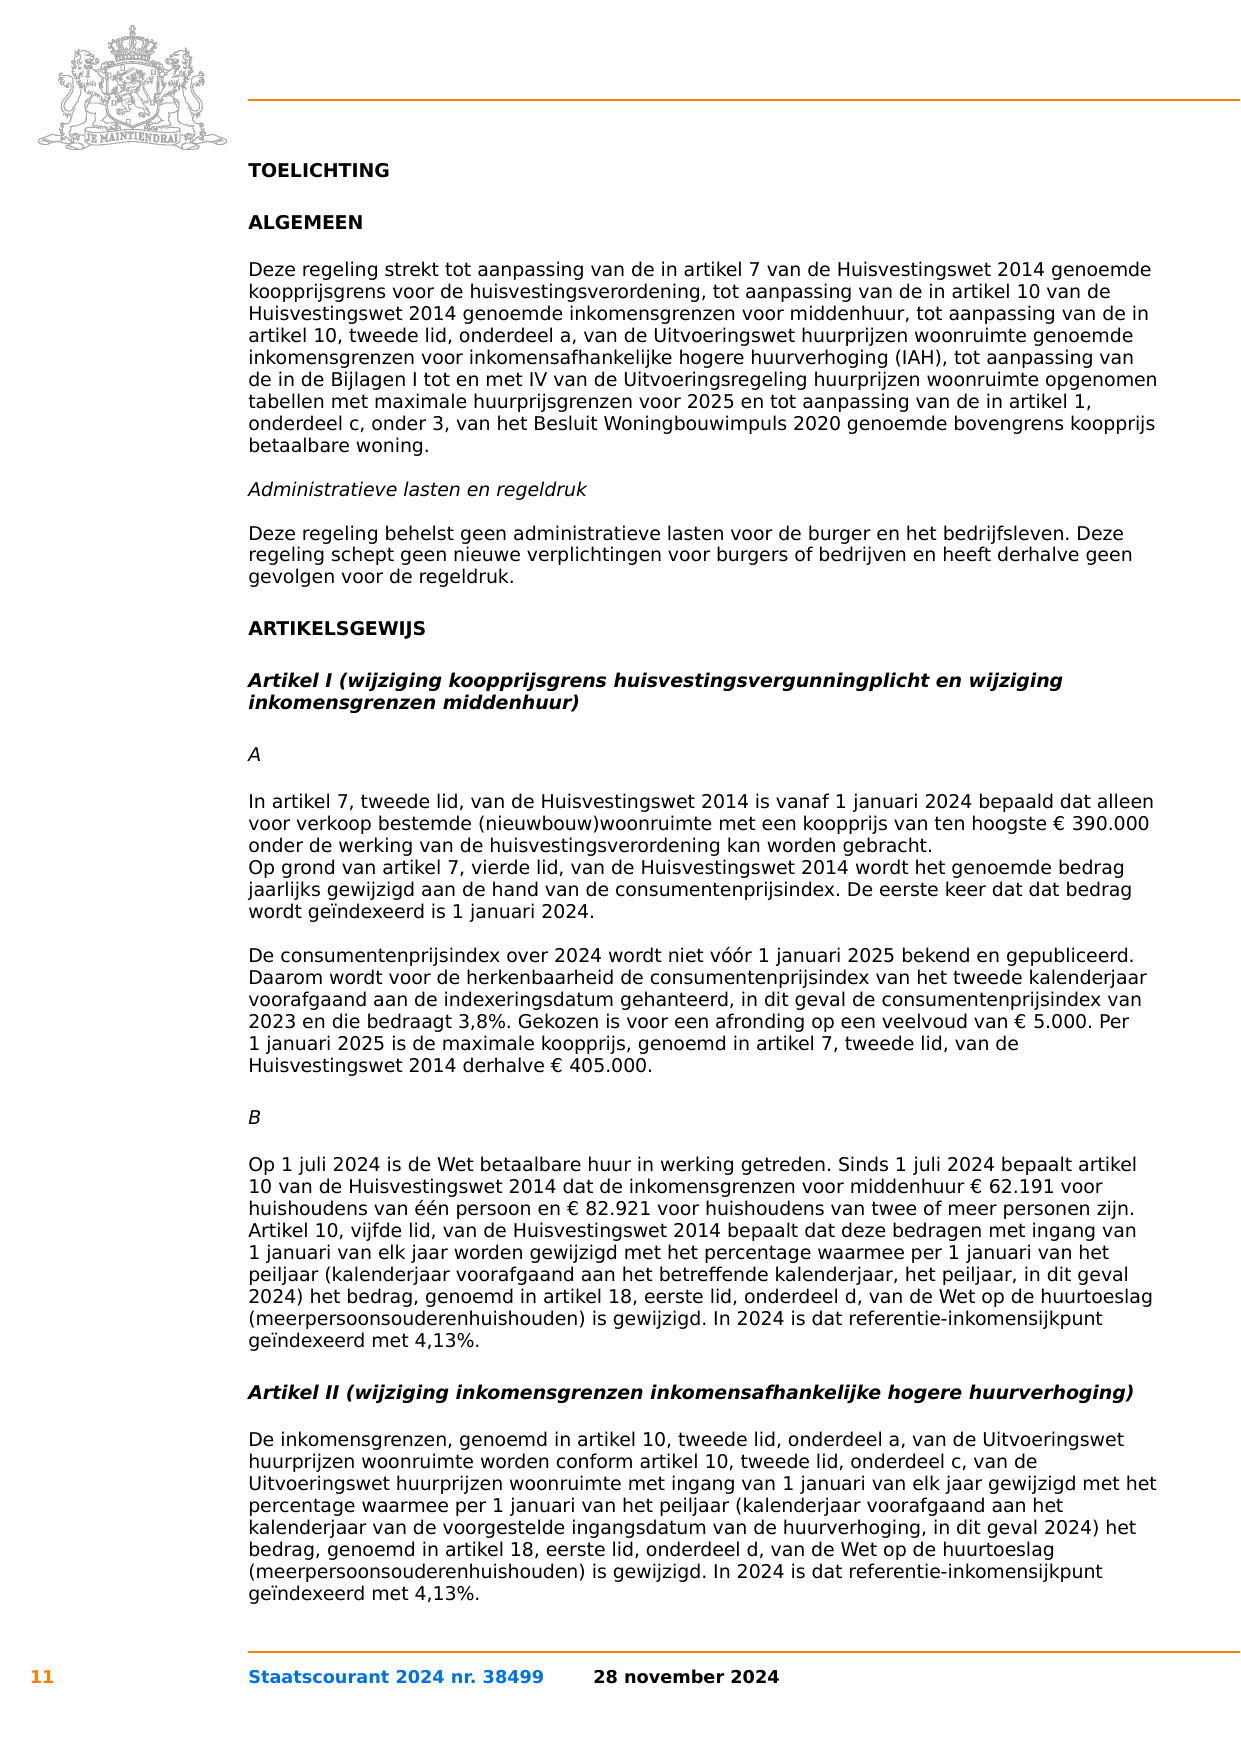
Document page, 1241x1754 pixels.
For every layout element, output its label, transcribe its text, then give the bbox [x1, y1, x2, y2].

subtitle ARTIKELSGEWIJS [248, 618, 1163, 640]
text Artikel 10, vijfde lid, van de Huisvestingswet 2014 bepaalt dat deze bedragen met ingang van 1 januari van elk jaar worden gewijzigd met het percentage waarmee per 1 januari van het peiljaar (kalenderjaar voorafgaand aan het betreffende kalenderjaar, het peiljaar, in dit geval 2024) het bedrag, genoemd in artikel 18, eerste lid, onderdeel d, van de Wet op de huurtoeslag (meerpersoonsouderenhuishouden) is gewijzigd. In 2024 is dat referentie-inkomensijkpunt geïndexeerd met 4,13%. [248, 1220, 1163, 1352]
text Deze regeling behelst geen administratieve lasten voor de burger en het bedrijfsleven. Deze regeling schept geen nieuwe verplichtingen voor burgers of bedrijven en heeft derhalve geen gevolgen voor de regeldruk. [248, 522, 1163, 588]
text Op 1 juli 2024 is de Wet betaalbare huur in werking getreden. Sinds 1 juli 2024 bepaalt artikel 10 van de Huisvestingswet 2014 dat de inkomensgrenzen voor middenhuur € 62.191 voor huishoudens van één persoon en € 82.921 voor huishoudens van twee of meer personen zijn. [248, 1154, 1163, 1220]
text De consumentenprijsindex over 2024 wordt niet vóór 1 januari 2025 bekend en gepubliceerd. Daarom wordt voor de herkenbaarheid de consumentenprijsindex van het tweede kalenderjaar voorafgaand aan de indexeringsdatum gehanteerd, in dit geval de consumentenprijsindex van 2023 en die bedraagt 3,8%. Gekozen is voor een afronding op een veelvoud van € 5.000. Per 1 januari 2025 is de maximale koopprijs, genoemd in artikel 7, tweede lid, van de Huisvestingswet 2014 derhalve € 405.000. [248, 945, 1163, 1077]
subtitle ALGEMEEN [248, 212, 1163, 234]
text In artikel 7, tweede lid, van de Huisvestingswet 2014 is vanaf 1 januari 2024 bepaald dat alleen voor verkoop bestemde (nieuwbouw)woonruimte met een koopprijs van ten hoogste € 390.000 onder de werking van de huisvestingsverordening kan worden gebracht. [248, 791, 1163, 857]
subtitle Administratieve lasten en regeldruk [248, 478, 1163, 501]
subtitle Artikel I (wijziging koopprijsgrens huisvestingsvergunningplicht en wijziging inkomensgrenzen middenhuur) [248, 670, 1163, 714]
text Op grond van artikel 7, vierde lid, van de Huisvestingswet 2014 wordt het genoemde bedrag jaarlijks gewijzigd aan de hand van de consumentenprijsindex. De eerste keer dat dat bedrag wordt geïndexeerd is 1 januari 2024. [248, 857, 1163, 923]
subtitle Artikel II (wijziging inkomensgrenzen inkomensafhankelijke hogere huurverhoging) [248, 1382, 1163, 1404]
picture [38, 25, 227, 150]
subtitle A [248, 744, 1163, 766]
text De inkomensgrenzen, genoemd in artikel 10, tweede lid, onderdeel a, van de Uitvoeringswet huurprijzen woonruimte worden conform artikel 10, tweede lid, onderdeel c, van de Uitvoeringswet huurprijzen woonruimte met ingang van 1 januari van elk jaar gewijzigd met het percentage waarmee per 1 januari van het peiljaar (kalenderjaar voorafgaand aan het kalenderjaar van de voorgestelde ingangsdatum van de huurverhoging, in dit geval 2024) het bedrag, genoemd in artikel 18, eerste lid, onderdeel d, van de Wet op de huurtoeslag (meerpersoonsouderenhuishouden) is gewijzigd. In 2024 is dat referentie-inkomensijkpunt geïndexeerd met 4,13%. [248, 1429, 1163, 1604]
subtitle B [248, 1107, 1163, 1129]
subtitle TOELICHTING [248, 160, 1163, 182]
text Deze regeling strekt tot aanpassing van de in artikel 7 van de Huisvestingswet 2014 genoemde koopprijsgrens voor de huisvestingsverordening, tot aanpassing van de in artikel 10 van de Huisvestingswet 2014 genoemde inkomensgrenzen voor middenhuur, tot aanpassing van de in artikel 10, tweede lid, onderdeel a, van de Uitvoeringswet huurprijzen woonruimte genoemde inkomensgrenzen voor inkomensafhankelijke hogere huurverhoging (IAH), tot aanpassing van de in de Bijlagen I tot en met IV van de Uitvoeringsregeling huurprijzen woonruimte opgenomen tabellen met maximale huurprijsgrenzen voor 2025 en tot aanpassing van de in artikel 1, onderdeel c, onder 3, van het Besluit Woningbouwimpuls 2020 genoemde bovengrens koopprijs betaalbare woning. [248, 259, 1163, 457]
